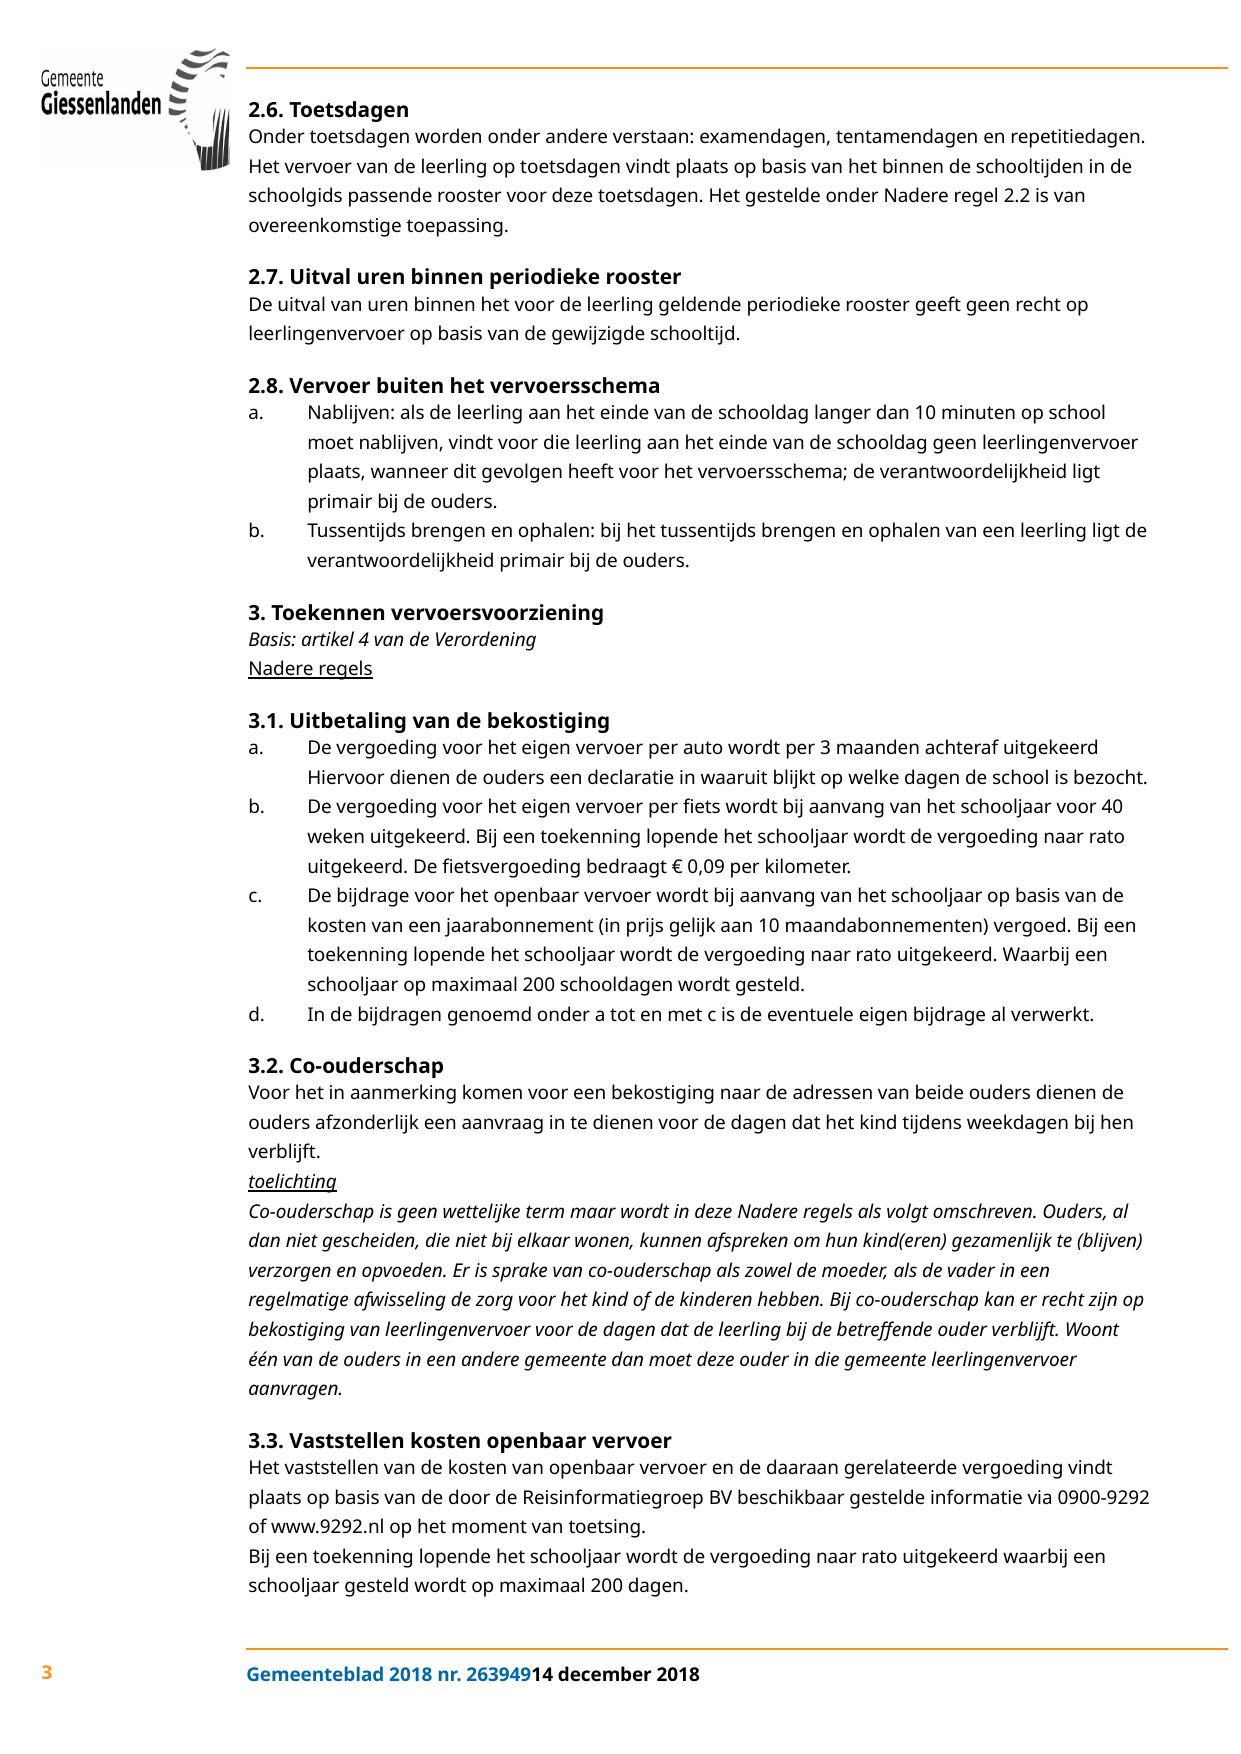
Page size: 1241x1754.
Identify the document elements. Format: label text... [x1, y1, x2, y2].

text 3.1. Uitbetaling van de bekostiging [248, 706, 1152, 734]
text toelichting [248, 1168, 1152, 1194]
picture [41, 47, 231, 172]
text Bij een toekenning lopende het schooljaar wordt de vergoeding naar rato uitgekeerd waarbij een schooljaar gesteld wordt op maximaal 200 dagen. [248, 1543, 1152, 1598]
text 2.7. Uitval uren binnen periodieke rooster [248, 262, 1152, 291]
text Co-ouderschap is geen wettelijke term maar wordt in deze Nadere regels als volgt omschreven. Ouders, al dan niet gescheiden, die niet bij elkaar wonen, kunnen afspreken om hun kind(eren) gezamenlijk te (blijven) verzorgen en opvoeden. Er is sprake van co-ouderschap als zowel de moeder, als de vader in een regelmatige afwisseling de zorg voor het kind of de kinderen hebben. Bij co-ouderschap kan er recht zijn op bekostiging van leerlingenvervoer voor de dagen dat de leerling bij de betreffende ouder verblijft. Woont één van de ouders in een andere gemeente dan moet deze ouder in die gemeente leerlingenvervoer aanvragen. [248, 1198, 1152, 1401]
list De vergoeding voor het eigen vervoer per fiets wordt bij aanvang van het schooljaar voor 40 weken uitgekeerd. Bij een toekenning lopende het schooljaar wordt de vergoeding naar rato uitgekeerd. De fietsvergoeding bedraagt € 0,09 per kilometer. [248, 794, 1152, 878]
text Voor het in aanmerking komen voor een bekostiging naar de adressen van beide ouders dienen de ouders afzonderlijk een aanvraag in te dienen voor de dagen dat het kind tijdens weekdagen bij hen verblijft. [248, 1079, 1152, 1164]
text 3. Toekennen vervoersvoorziening [248, 598, 1152, 626]
list De vergoeding voor het eigen vervoer per auto wordt per 3 maanden achteraf uitgekeerd Hiervoor dienen de ouders een declaratie in waaruit blijkt op welke dagen de school is bezocht. [248, 734, 1152, 790]
list De bijdrage voor het openbaar vervoer wordt bij aanvang van het schooljaar op basis van de kosten van een jaarabonnement (in prijs gelijk aan 10 maandabonnementen) vergoed. Bij een toekenning lopende het schooljaar wordt de vergoeding naar rato uitgekeerd. Waarbij een schooljaar op maximaal 200 schooldagen wordt gesteld. [248, 882, 1152, 997]
text Het vaststellen van de kosten van openbaar vervoer en de daaraan gerelateerde vergoeding vindt plaats op basis van de door de Reisinformatiegroep BV beschikbaar gestelde informatie via 0900-9292 of www.9292.nl op het moment van toetsing. [248, 1454, 1152, 1539]
text 3.2. Co-ouderschap [248, 1051, 1152, 1079]
text 2.6. Toetsdagen [248, 95, 1152, 123]
list In de bijdragen genoemd onder a tot en met c is de eventuele eigen bijdrage al verwerkt. [248, 1001, 1152, 1026]
text Basis: artikel 4 van de Verordening [248, 626, 1152, 652]
list Nablijven: als de leerling aan het einde van de schooldag langer dan 10 minuten op school moet nablijven, vindt voor die leerling aan het einde van de schooldag geen leerlingenvervoer plaats, wanneer dit gevolgen heeft voor het vervoersschema; de verantwoordelijkheid ligt primair bij de ouders. [248, 399, 1152, 514]
text De uitval van uren binnen het voor de leerling geldende periodieke rooster geeft geen recht op leerlingenvervoer op basis van de gewijzigde schooltijd. [248, 291, 1152, 346]
list Tussentijds brengen en ophalen: bij het tussentijds brengen en ophalen van een leerling ligt de verantwoordelijkheid primair bij de ouders. [248, 518, 1152, 573]
text Onder toetsdagen worden onder andere verstaan: examendagen, tentamendagen en repetitiedagen. Het vervoer van de leerling op toetsdagen vindt plaats op basis van het binnen de schooltijden in de schoolgids passende rooster voor deze toetsdagen. Het gestelde onder Nadere regel 2.2 is van overeenkomstige toepassing. [248, 123, 1152, 238]
text 2.8. Vervoer buiten het vervoersschema [248, 371, 1152, 399]
text Nadere regels [248, 656, 1152, 681]
text 3.3. Vaststellen kosten openbaar vervoer [248, 1426, 1152, 1454]
